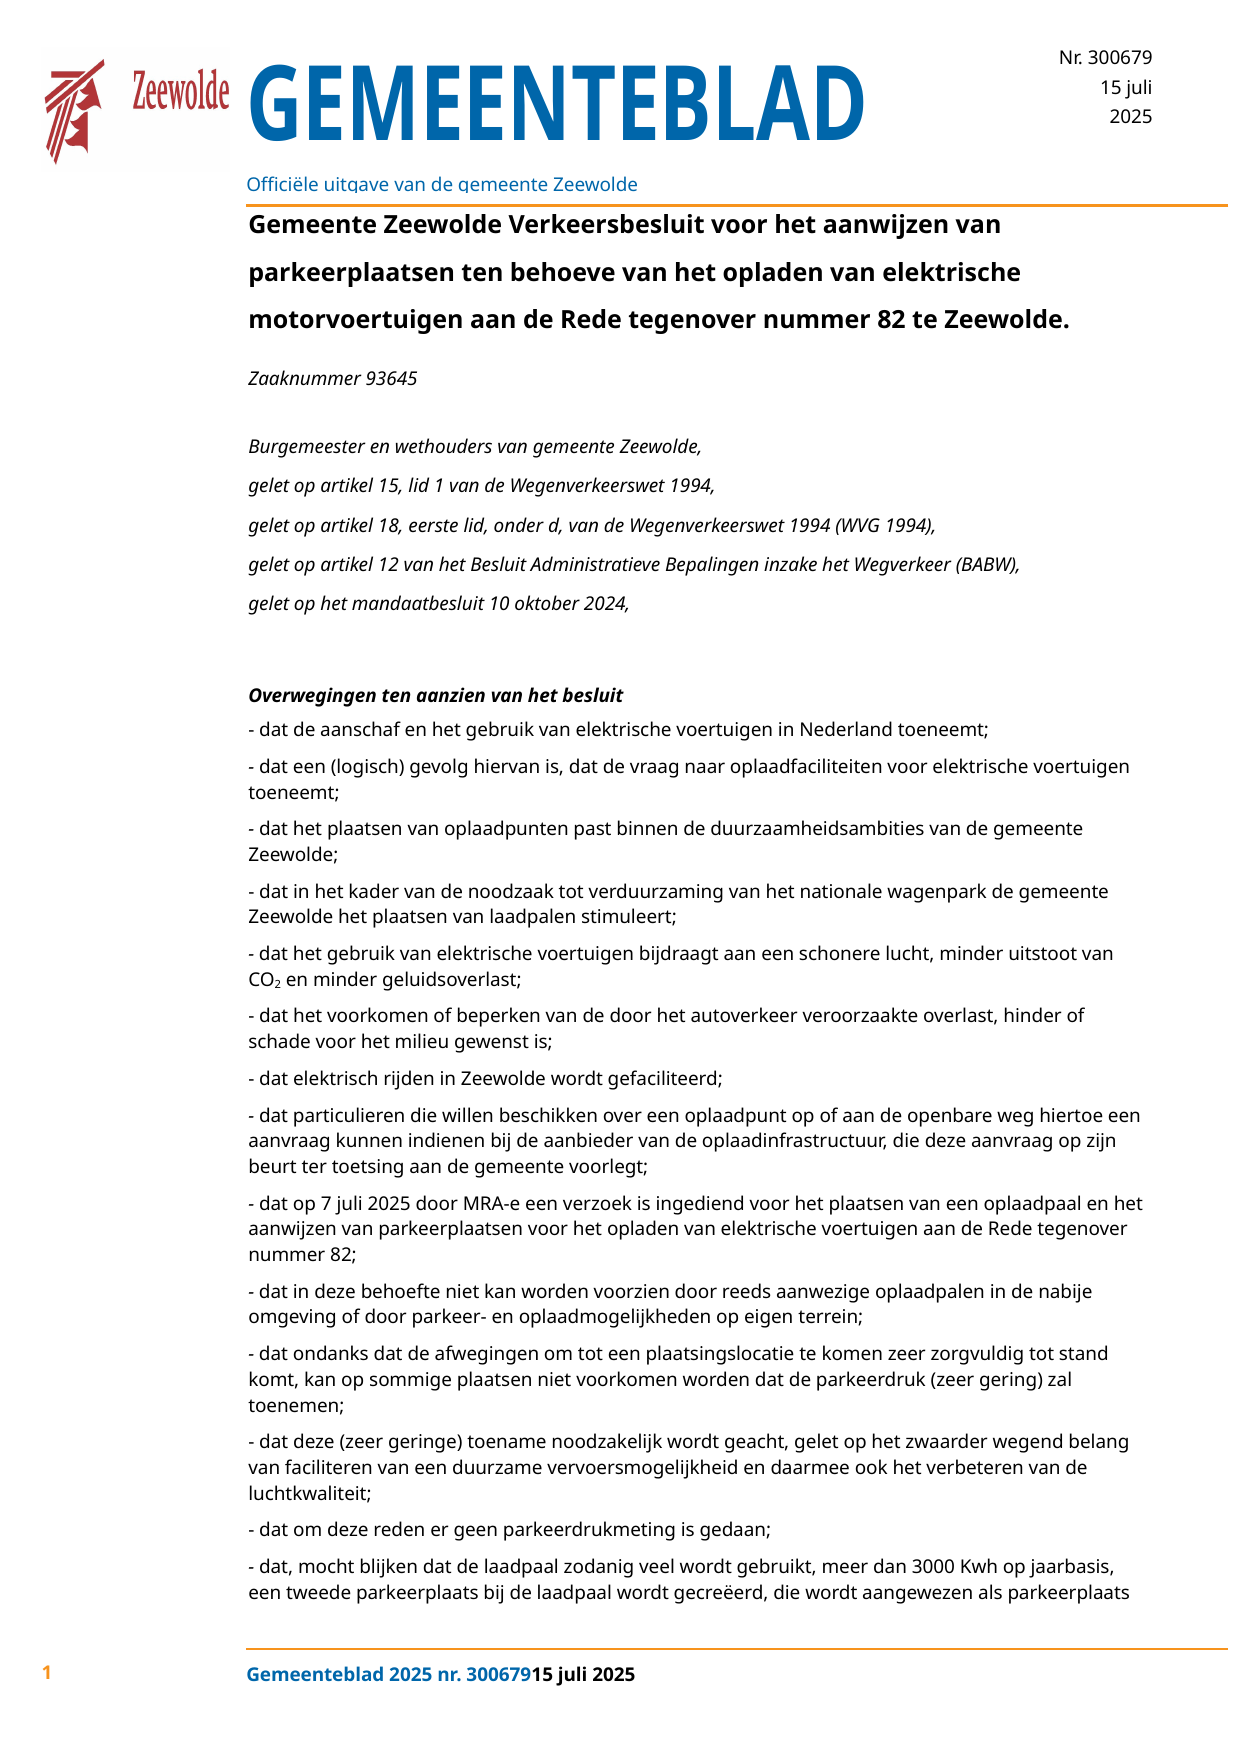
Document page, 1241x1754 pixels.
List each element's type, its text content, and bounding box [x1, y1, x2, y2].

text Overwegingen ten aanzien van het besluit [248, 682, 1152, 708]
text - dat deze (zeer geringe) toename noodzakelijk wordt geacht, gelet op het zwaarder wegend belang van faciliteren van een duurzame vervoersmogelijkheid en daarmee ook het verbeteren van de luchtkwaliteit; [248, 1428, 1152, 1506]
picture [41, 47, 231, 172]
text - dat het gebruik van elektrische voertuigen bijdraagt aan een schonere lucht, minder uitstoot van CO2 en minder geluidsoverlast; [248, 940, 1152, 992]
text - dat op 7 juli 2025 door MRA-e een verzoek is ingediend voor het plaatsen van een oplaadpaal en het aanwijzen van parkeerplaatsen voor het opladen van elektrische voertuigen aan de Rede tegenover nummer 82; [248, 1190, 1152, 1267]
text - dat het plaatsen van oplaadpunten past binnen de duurzaamheidsambities van de gemeente Zeewolde; [248, 816, 1152, 867]
text Zaaknummer 93645 [248, 366, 1152, 391]
text - dat om deze reden er geen parkeerdrukmeting is gedaan; [248, 1517, 1152, 1542]
text gelet op het mandaatbesluit 10 oktober 2024, [248, 590, 1152, 616]
text - dat in het kader van de noodzaak tot verduurzaming van het nationale wagenpark de gemeente Zeewolde het plaatsen van laadpalen stimuleert; [248, 878, 1152, 929]
text Burgemeester en wethouders van gemeente Zeewolde, [248, 433, 1152, 459]
text - dat een (logisch) gevolg hiervan is, dat de vraag naar oplaadfaciliteiten voor elektrische voertuigen toeneemt; [248, 753, 1152, 804]
text - dat elektrisch rijden in Zeewolde wordt gefaciliteerd; [248, 1065, 1152, 1091]
text - dat het voorkomen of beperken van de door het autoverkeer veroorzaakte overlast, hinder of schade voor het milieu gewenst is; [248, 1003, 1152, 1054]
text - dat ondanks dat de afwegingen om tot een plaatsingslocatie te komen zeer zorgvuldig tot stand komt, kan op sommige plaatsen niet voorkomen worden dat de parkeerdruk (zeer gering) zal toenemen; [248, 1340, 1152, 1418]
text gelet op artikel 12 van het Besluit Administratieve Bepalingen inzake het Wegverkeer (BABW), [248, 551, 1152, 577]
text - dat, mocht blijken dat de laadpaal zodanig veel wordt gebruikt, meer dan 3000 Kwh op jaarbasis, een tweede parkeerplaats bij de laadpaal wordt gecreëerd, die wordt aangewezen als parkeerplaats [248, 1553, 1152, 1605]
text - dat in deze behoefte niet kan worden voorzien door reeds aanwezige oplaadpalen in de nabije omgeving of door parkeer- en oplaadmogelijkheden op eigen terrein; [248, 1278, 1152, 1329]
text gelet op artikel 15, lid 1 van de Wegenverkeerswet 1994, [248, 472, 1152, 498]
text - dat de aanschaf en het gebruik van elektrische voertuigen in Nederland toeneemt; [248, 716, 1152, 742]
text Gemeente Zeewolde Verkeersbesluit voor het aanwijzen van parkeerplaatsen ten behoeve van het opladen van elektrische motorvoertuigen aan de Rede tegenover nummer 82 te Zeewolde. [248, 207, 1152, 336]
text gelet op artikel 18, eerste lid, onder d, van de Wegenverkeerswet 1994 (WVG 1994), [248, 512, 1152, 537]
text - dat particulieren die willen beschikken over een oplaadpunt op of aan de openbare weg hiertoe een aanvraag kunnen indienen bij de aanbieder van de oplaadinfrastructuur, die deze aanvraag op zijn beurt ter toetsing aan de gemeente voorlegt; [248, 1102, 1152, 1179]
